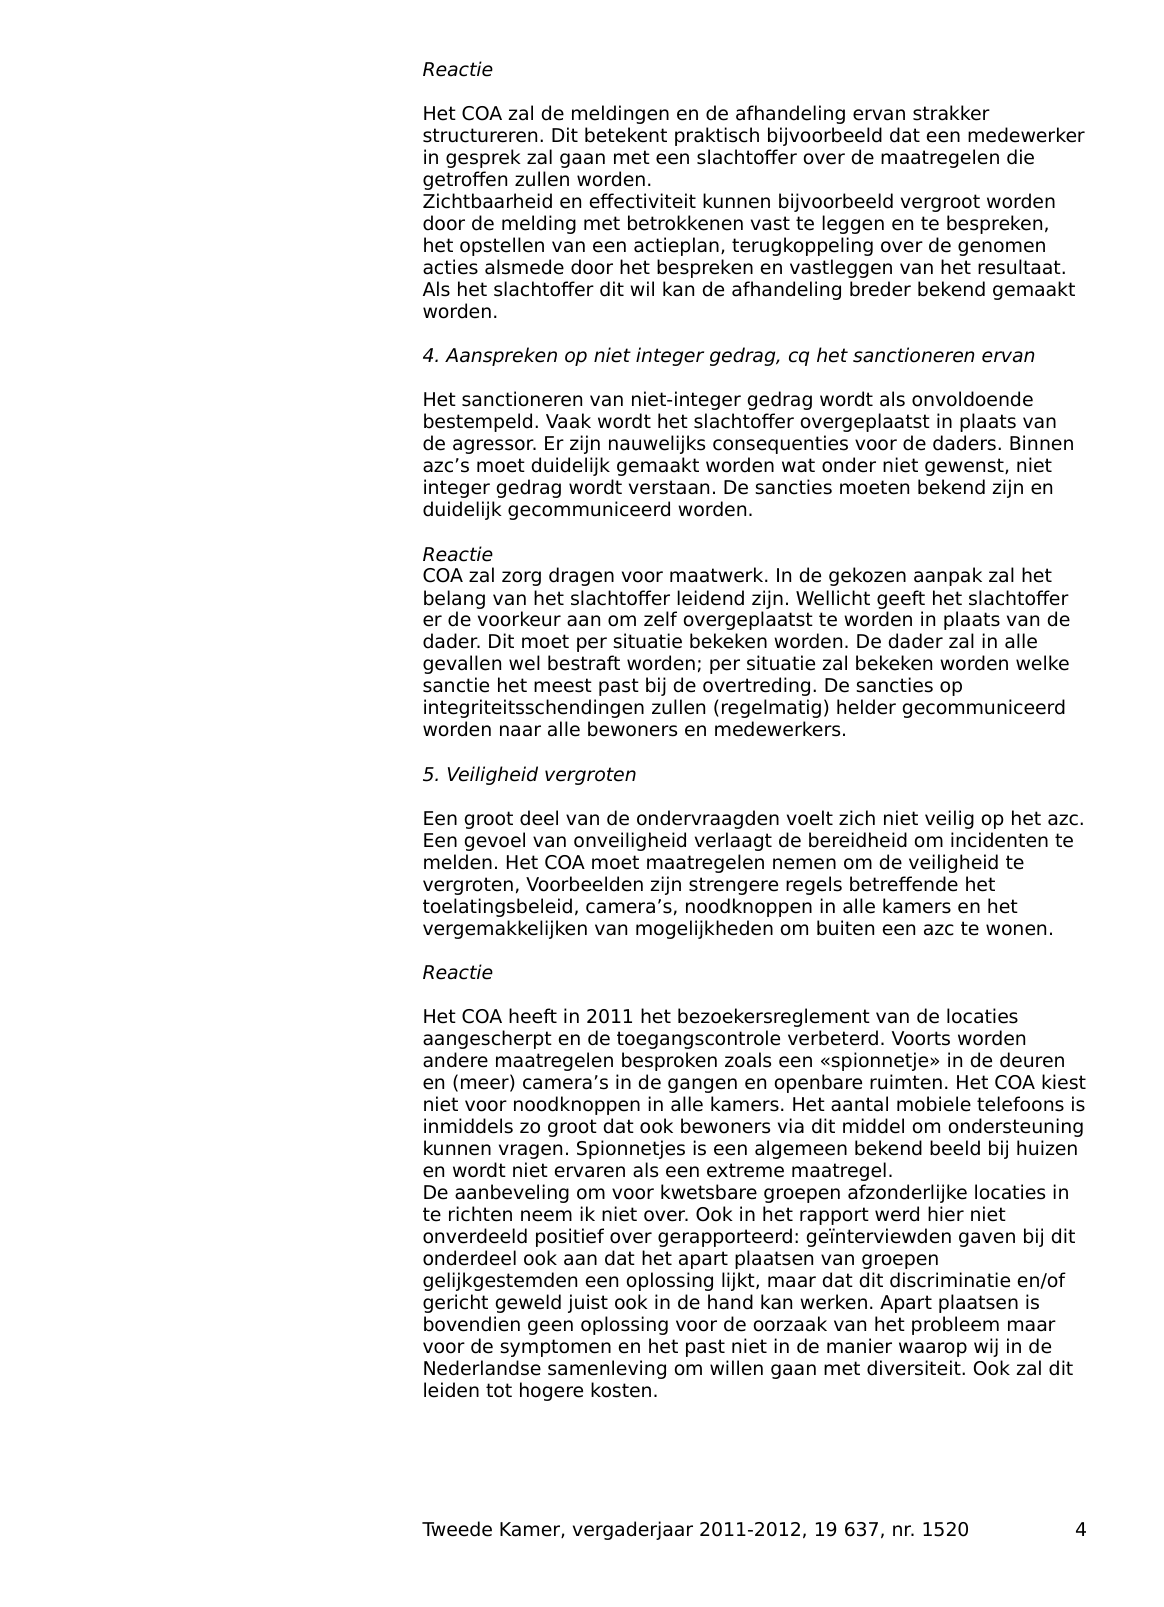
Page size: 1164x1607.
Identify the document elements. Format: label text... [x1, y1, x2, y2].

text De aanbeveling om voor kwetsbare groepen afzonderlijke locaties in te richten neem ik niet over. Ook in het rapport werd hier niet onverdeeld positief over gerapporteerd: geïnterviewden gaven bij dit onderdeel ook aan dat het apart plaatsen van groepen gelijkgestemden een oplossing lijkt, maar dat dit discriminatie en/of gericht geweld juist ook in de hand kan werken. Apart plaatsen is bovendien geen oplossing voor de oorzaak van het probleem maar voor de symptomen en het past niet in de manier waarop wij in de Nederlandse samenleving om willen gaan met diversiteit. Ook zal dit leiden tot hogere kosten. [422, 1182, 1087, 1401]
subtitle 5. Veiligheid vergroten [422, 763, 1087, 785]
text Zichtbaarheid en effectiviteit kunnen bijvoorbeeld vergroot worden door de melding met betrokkenen vast te leggen en te bespreken, het opstellen van een actieplan, terugkoppeling over de genomen acties alsmede door het bespreken en vastleggen van het resultaat. Als het slachtoffer dit wil kan de afhandeling breder bekend gemaakt worden. [422, 191, 1087, 323]
text COA zal zorg dragen voor maatwerk. In de gekozen aanpak zal het belang van het slachtoffer leidend zijn. Wellicht geeft het slachtoffer er de voorkeur aan om zelf overgeplaatst te worden in plaats van de dader. Dit moet per situatie bekeken worden. De dader zal in alle gevallen wel bestraft worden; per situatie zal bekeken worden welke sanctie het meest past bij de overtreding. De sancties op integriteitsschendingen zullen (regelmatig) helder gecommuniceerd worden naar alle bewoners en medewerkers. [422, 565, 1087, 741]
subtitle 4. Aanspreken op niet integer gedrag, cq het sanctioneren ervan [422, 345, 1087, 367]
subtitle Reactie [422, 59, 1087, 81]
text Het COA zal de meldingen en de afhandeling ervan strakker structureren. Dit betekent praktisch bijvoorbeeld dat een medewerker in gesprek zal gaan met een slachtoffer over de maatregelen die getroffen zullen worden. [422, 103, 1087, 191]
text Het COA heeft in 2011 het bezoekersreglement van de locaties aangescherpt en de toegangscontrole verbeterd. Voorts worden andere maatregelen besproken zoals een «spionnetje» in de deuren en (meer) camera’s in de gangen en openbare ruimten. Het COA kiest niet voor noodknoppen in alle kamers. Het aantal mobiele telefoons is inmiddels zo groot dat ook bewoners via dit middel om ondersteuning kunnen vragen. Spionnetjes is een algemeen bekend beeld bij huizen en wordt niet ervaren als een extreme maatregel. [422, 1006, 1087, 1182]
text Het sanctioneren van niet-integer gedrag wordt als onvoldoende bestempeld. Vaak wordt het slachtoffer overgeplaatst in plaats van de agressor. Er zijn nauwelijks consequenties voor de daders. Binnen azc’s moet duidelijk gemaakt worden wat onder niet gewenst, niet integer gedrag wordt verstaan. De sancties moeten bekend zijn en duidelijk gecommuniceerd worden. [422, 389, 1087, 521]
subtitle Reactie [422, 962, 1087, 984]
subtitle Reactie [422, 543, 1087, 565]
text Een groot deel van de ondervraagden voelt zich niet veilig op het azc. Een gevoel van onveiligheid verlaagt de bereidheid om incidenten te melden. Het COA moet maatregelen nemen om de veiligheid te vergroten, Voorbeelden zijn strengere regels betreffende het toelatingsbeleid, camera’s, noodknoppen in alle kamers en het vergemakkelijken van mogelijkheden om buiten een azc te wonen. [422, 808, 1087, 939]
